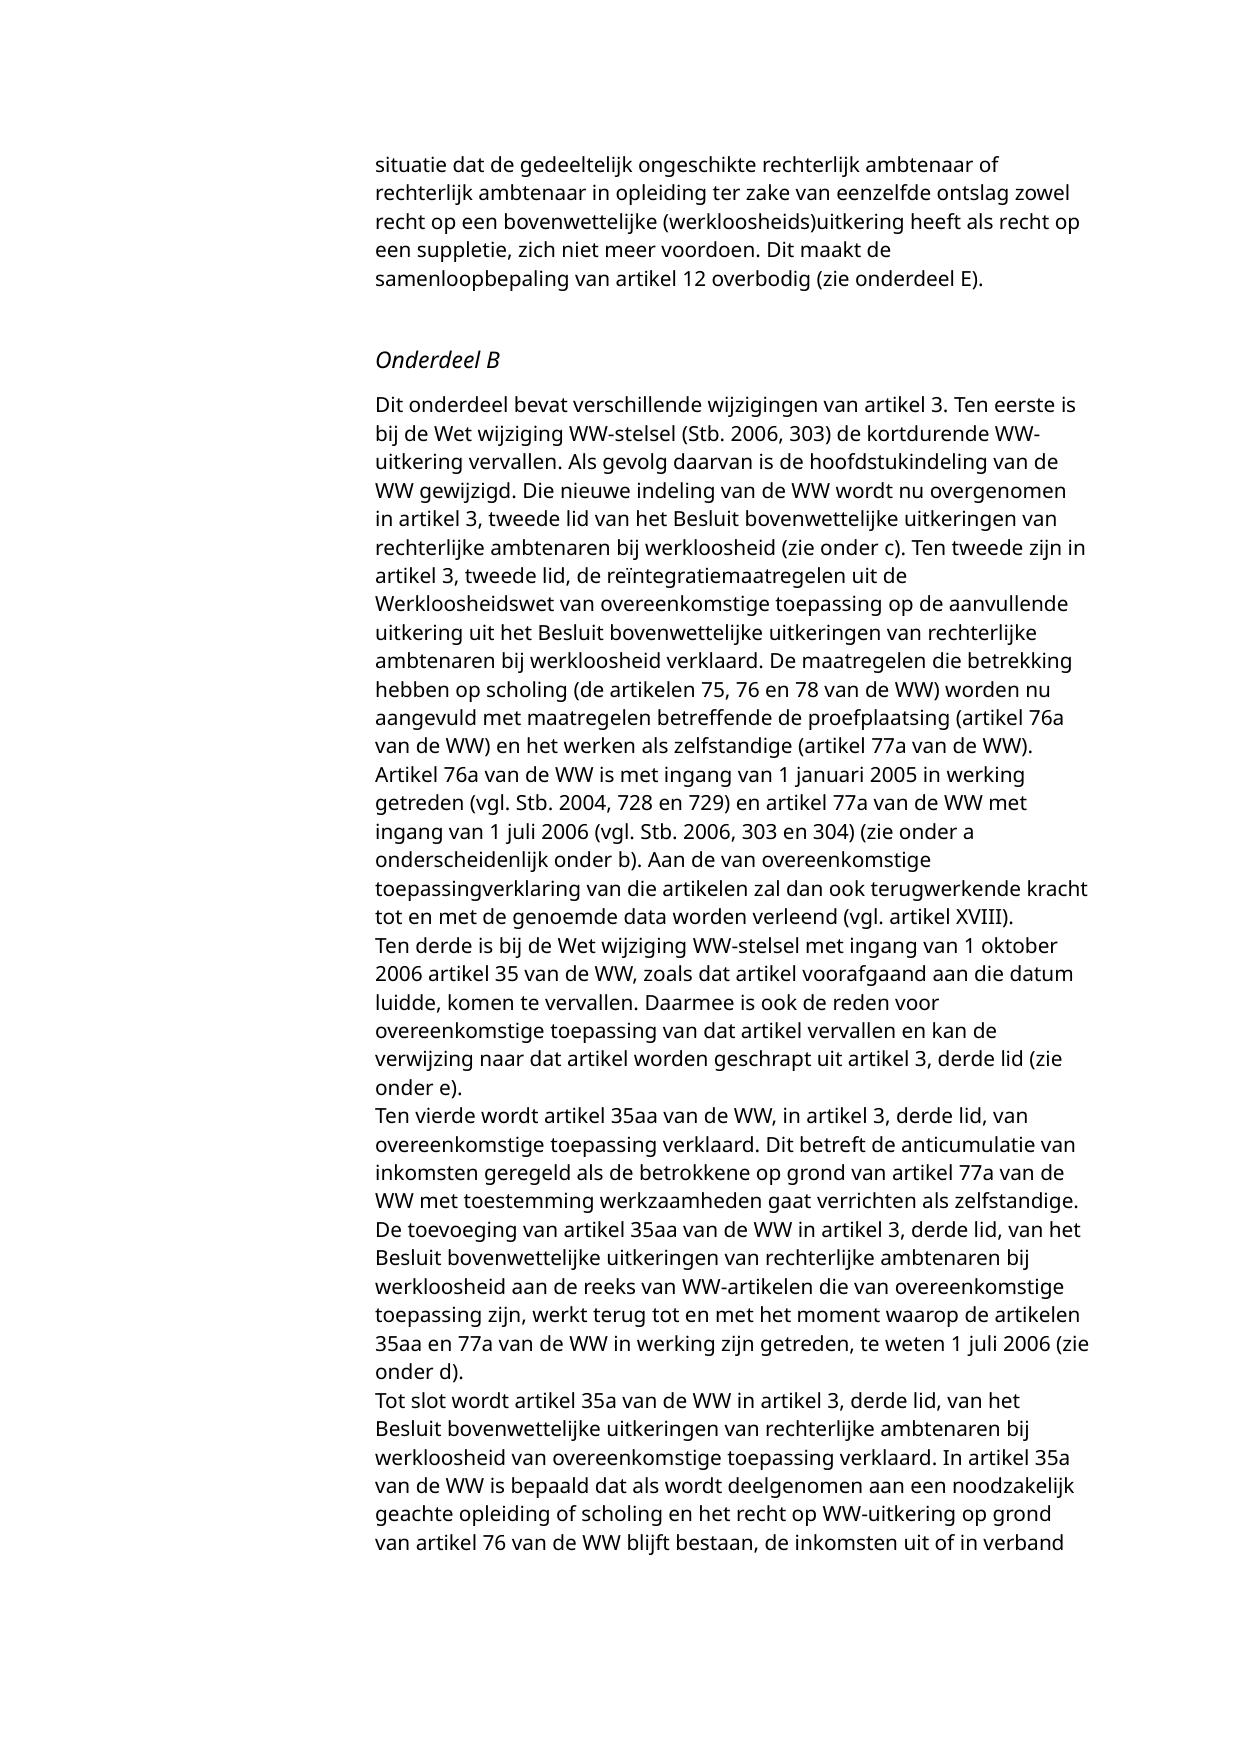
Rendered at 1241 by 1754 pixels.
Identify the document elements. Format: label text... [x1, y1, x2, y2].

text Ten vierde wordt artikel 35aa van de WW, in artikel 3, derde lid, van overeenkomstige toepassing verklaard. Dit betreft de anticumulatie van inkomsten geregeld als de betrokkene op grond van artikel 77a van de WW met toestemming werkzaamheden gaat verrichten als zelfstandige. De toevoeging van artikel 35aa van de WW in artikel 3, derde lid, van het Besluit bovenwettelijke uitkeringen van rechterlijke ambtenaren bij werkloosheid aan de reeks van WW-artikelen die van overeenkomstige toepassing zijn, werkt terug tot en met het moment waarop de artikelen 35aa en 77a van de WW in werking zijn getreden, te weten 1 juli 2006 (zie onder d). [375, 1101, 1090, 1386]
text Tot slot wordt artikel 35a van de WW in artikel 3, derde lid, van het Besluit bovenwettelijke uitkeringen van rechterlijke ambtenaren bij werkloosheid van overeenkomstige toepassing verklaard. In artikel 35a van de WW is bepaald dat als wordt deelgenomen aan een noodzakelijk geachte opleiding of scholing en het recht op WW-uitkering op grond van artikel 76 van de WW blijft bestaan, de inkomsten uit of in verband [375, 1386, 1090, 1556]
text Dit onderdeel bevat verschillende wijzigingen van artikel 3. Ten eerste is bij de Wet wijziging WW-stelsel (Stb. 2006, 303) de kortdurende WW-uitkering vervallen. Als gevolg daarvan is de hoofdstukindeling van de WW gewijzigd. Die nieuwe indeling van de WW wordt nu overgenomen in artikel 3, tweede lid van het Besluit bovenwettelijke uitkeringen van rechterlijke ambtenaren bij werkloosheid (zie onder c). Ten tweede zijn in artikel 3, tweede lid, de reïntegratiemaatregelen uit de Werkloosheidswet van overeenkomstige toepassing op de aanvullende uitkering uit het Besluit bovenwettelijke uitkeringen van rechterlijke ambtenaren bij werkloosheid verklaard. De maatregelen die betrekking hebben op scholing (de artikelen 75, 76 en 78 van de WW) worden nu aangevuld met maatregelen betreffende de proefplaatsing (artikel 76a van de WW) en het werken als zelfstandige (artikel 77a van de WW). Artikel 76a van de WW is met ingang van 1 januari 2005 in werking getreden (vgl. Stb. 2004, 728 en 729) en artikel 77a van de WW met ingang van 1 juli 2006 (vgl. Stb. 2006, 303 en 304) (zie onder a onderscheidenlijk onder b). Aan de van overeenkomstige toepassingverklaring van die artikelen zal dan ook terugwerkende kracht tot en met de genoemde data worden verleend (vgl. artikel XVIII). [375, 390, 1090, 931]
subtitle Onderdeel B [375, 344, 1090, 375]
text situatie dat de gedeeltelijk ongeschikte rechterlijk ambtenaar of rechterlijk ambtenaar in opleiding ter zake van eenzelfde ontslag zowel recht op een bovenwettelijke (werkloosheids)uitkering heeft als recht op een suppletie, zich niet meer voordoen. Dit maakt de samenloopbepaling van artikel 12 overbodig (zie onderdeel E). [375, 150, 1090, 292]
text Ten derde is bij de Wet wijziging WW-stelsel met ingang van 1 oktober 2006 artikel 35 van de WW, zoals dat artikel voorafgaand aan die datum luidde, komen te vervallen. Daarmee is ook de reden voor overeenkomstige toepassing van dat artikel vervallen en kan de verwijzing naar dat artikel worden geschrapt uit artikel 3, derde lid (zie onder e). [375, 931, 1090, 1101]
